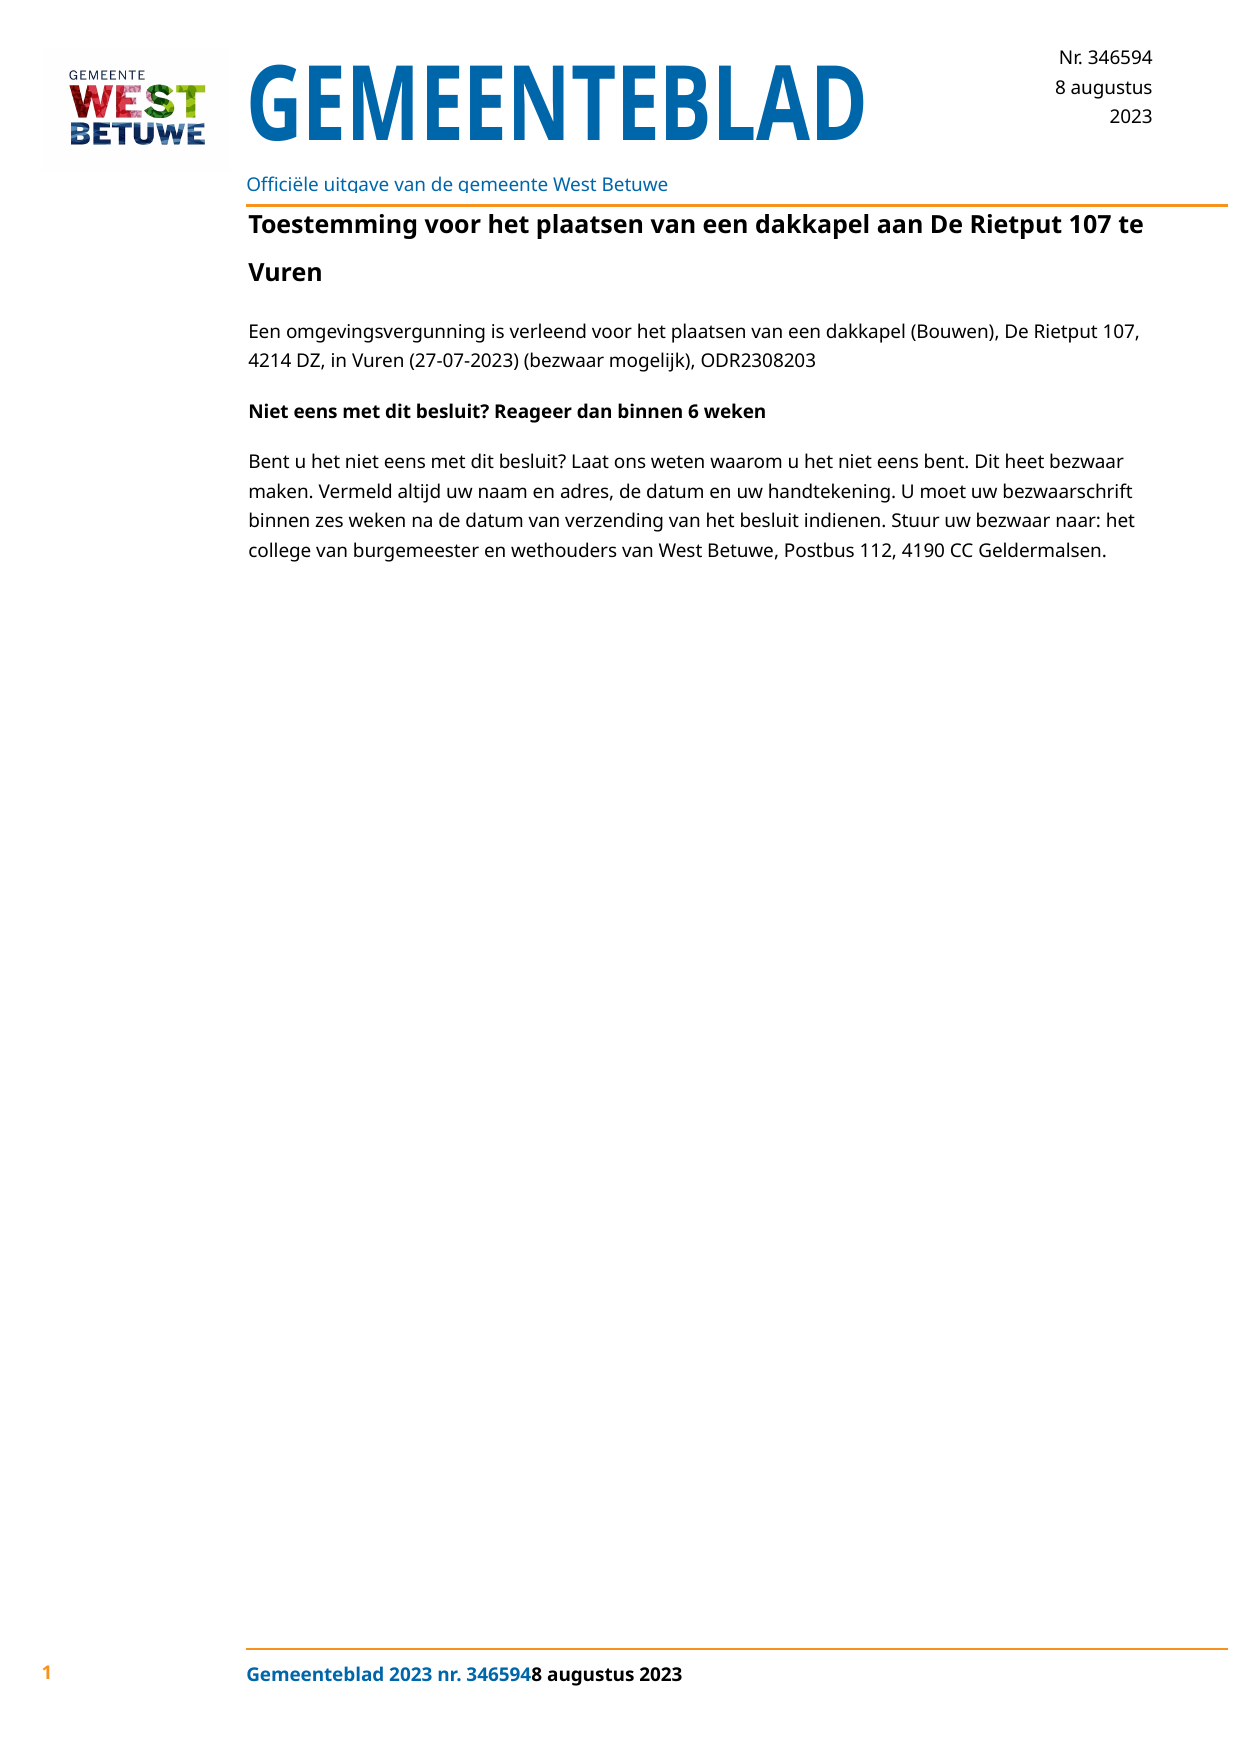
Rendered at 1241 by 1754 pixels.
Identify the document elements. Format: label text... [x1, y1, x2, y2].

text Een omgevingsvergunning is verleend voor het plaatsen van een dakkapel (Bouwen), De Rietput 107, 4214 DZ, in Vuren (27-07-2023) (bezwaar mogelijk), ODR2308203 [248, 318, 1152, 373]
text Toestemming voor het plaatsen van een dakkapel aan De Rietput 107 te Vuren [248, 207, 1152, 288]
picture [41, 47, 231, 172]
text Bent u het niet eens met dit besluit? Laat ons weten waarom u het niet eens bent. Dit heet bezwaar maken. Vermeld altijd uw naam en adres, de datum en uw handtekening. U moet uw bezwaarschrift binnen zes weken na de datum van verzending van het besluit indienen. Stuur uw bezwaar naar: het college van burgemeester en wethouders van West Betuwe, Postbus 112, 4190 CC Geldermalsen. [248, 448, 1152, 563]
text Niet eens met dit besluit? Reageer dan binnen 6 weken [248, 398, 1152, 424]
